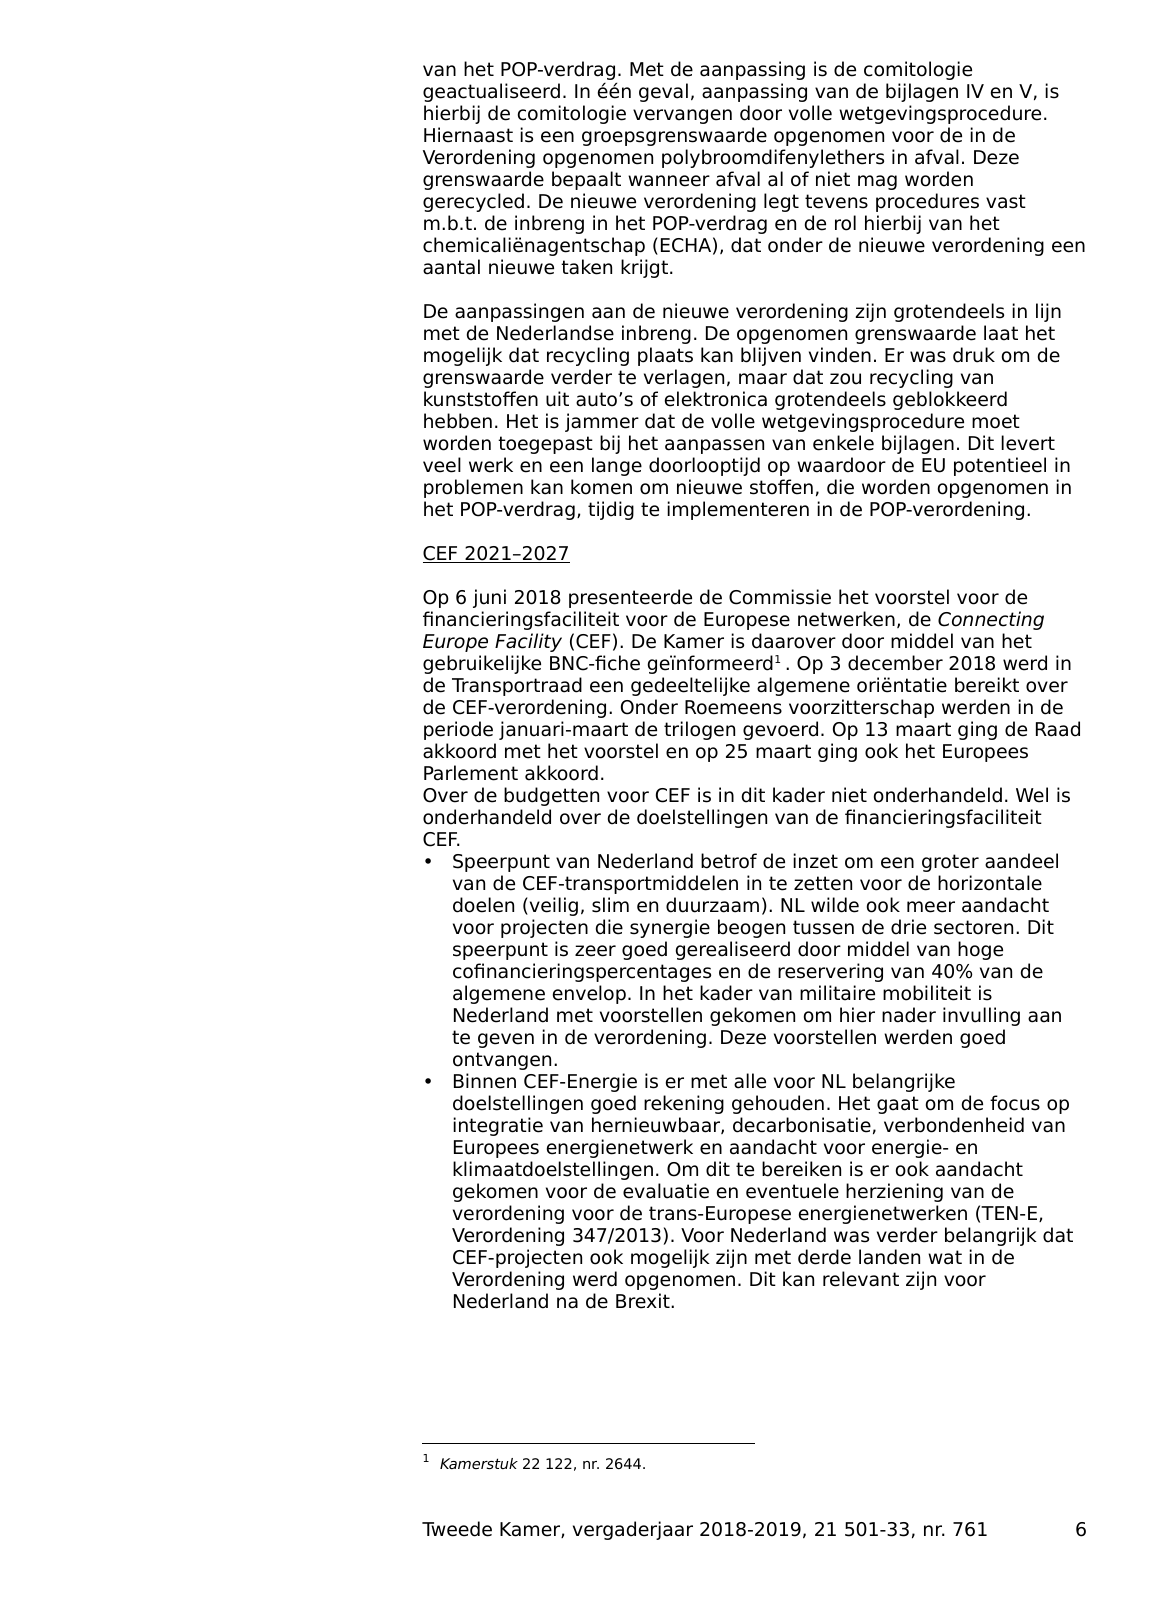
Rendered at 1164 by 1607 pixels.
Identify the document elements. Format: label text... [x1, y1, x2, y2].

text De aanpassingen aan de nieuwe verordening zijn grotendeels in lijn met de Nederlandse inbreng. De opgenomen grenswaarde laat het mogelijk dat recycling plaats kan blijven vinden. Er was druk om de grenswaarde verder te verlagen, maar dat zou recycling van kunststoffen uit auto’s of elektronica grotendeels geblokkeerd hebben. Het is jammer dat de volle wetgevingsprocedure moet worden toegepast bij het aanpassen van enkele bijlagen. Dit levert veel werk en een lange doorlooptijd op waardoor de EU potentieel in problemen kan komen om nieuwe stoffen, die worden opgenomen in het POP-verdrag, tijdig te implementeren in de POP-verordening. [422, 301, 1087, 521]
text • Speerpunt van Nederland betrof de inzet om een groter aandeel van de CEF-transportmiddelen in te zetten voor de horizontale doelen (veilig, slim en duurzaam). NL wilde ook meer aandacht voor projecten die synergie beogen tussen de drie sectoren. Dit speerpunt is zeer goed gerealiseerd door middel van hoge cofinancieringspercentages en de reservering van 40% van de algemene envelop. In het kader van militaire mobiliteit is Nederland met voorstellen gekomen om hier nader invulling aan te geven in de verordening. Deze voorstellen werden goed ontvangen. [422, 851, 1087, 1071]
text Over de budgetten voor CEF is in dit kader niet onderhandeld. Wel is onderhandeld over de doelstellingen van de financieringsfaciliteit CEF. [422, 785, 1087, 851]
text van het POP-verdrag. Met de aanpassing is de comitologie geactualiseerd. In één geval, aanpassing van de bijlagen IV en V, is hierbij de comitologie vervangen door volle wetgevingsprocedure. Hiernaast is een groepsgrenswaarde opgenomen voor de in de Verordening opgenomen polybroomdifenylethers in afval. Deze grenswaarde bepaalt wanneer afval al of niet mag worden gerecycled. De nieuwe verordening legt tevens procedures vast m.b.t. de inbreng in het POP-verdrag en de rol hierbij van het chemicaliënagentschap (ECHA), dat onder de nieuwe verordening een aantal nieuwe taken krijgt. [422, 59, 1087, 279]
text Kamerstuk 22 122, nr. 2644. [422, 1452, 1087, 1474]
text Op 6 juni 2018 presenteerde de Commissie het voorstel voor de financieringsfaciliteit voor de Europese netwerken, de Connecting Europe Facility (CEF). De Kamer is daarover door middel van het gebruikelijke BNC-fiche geïnformeerd. Op 3 december 2018 werd in de Transportraad een gedeeltelijke algemene oriëntatie bereikt over de CEF-verordening. Onder Roemeens voorzitterschap werden in de periode januari-maart de trilogen gevoerd. Op 13 maart ging de Raad akkoord met het voorstel en op 25 maart ging ook het Europees Parlement akkoord. [422, 587, 1087, 785]
text • Binnen CEF-Energie is er met alle voor NL belangrijke doelstellingen goed rekening gehouden. Het gaat om de focus op integratie van hernieuwbaar, decarbonisatie, verbondenheid van Europees energienetwerk en aandacht voor energie- en klimaatdoelstellingen. Om dit te bereiken is er ook aandacht gekomen voor de evaluatie en eventuele herziening van de verordening voor de trans-Europese energienetwerken (TEN-E, Verordening 347/2013). Voor Nederland was verder belangrijk dat CEF-projecten ook mogelijk zijn met derde landen wat in de Verordening werd opgenomen. Dit kan relevant zijn voor Nederland na de Brexit. [422, 1071, 1087, 1312]
subtitle CEF 2021–2027 [422, 543, 1087, 565]
